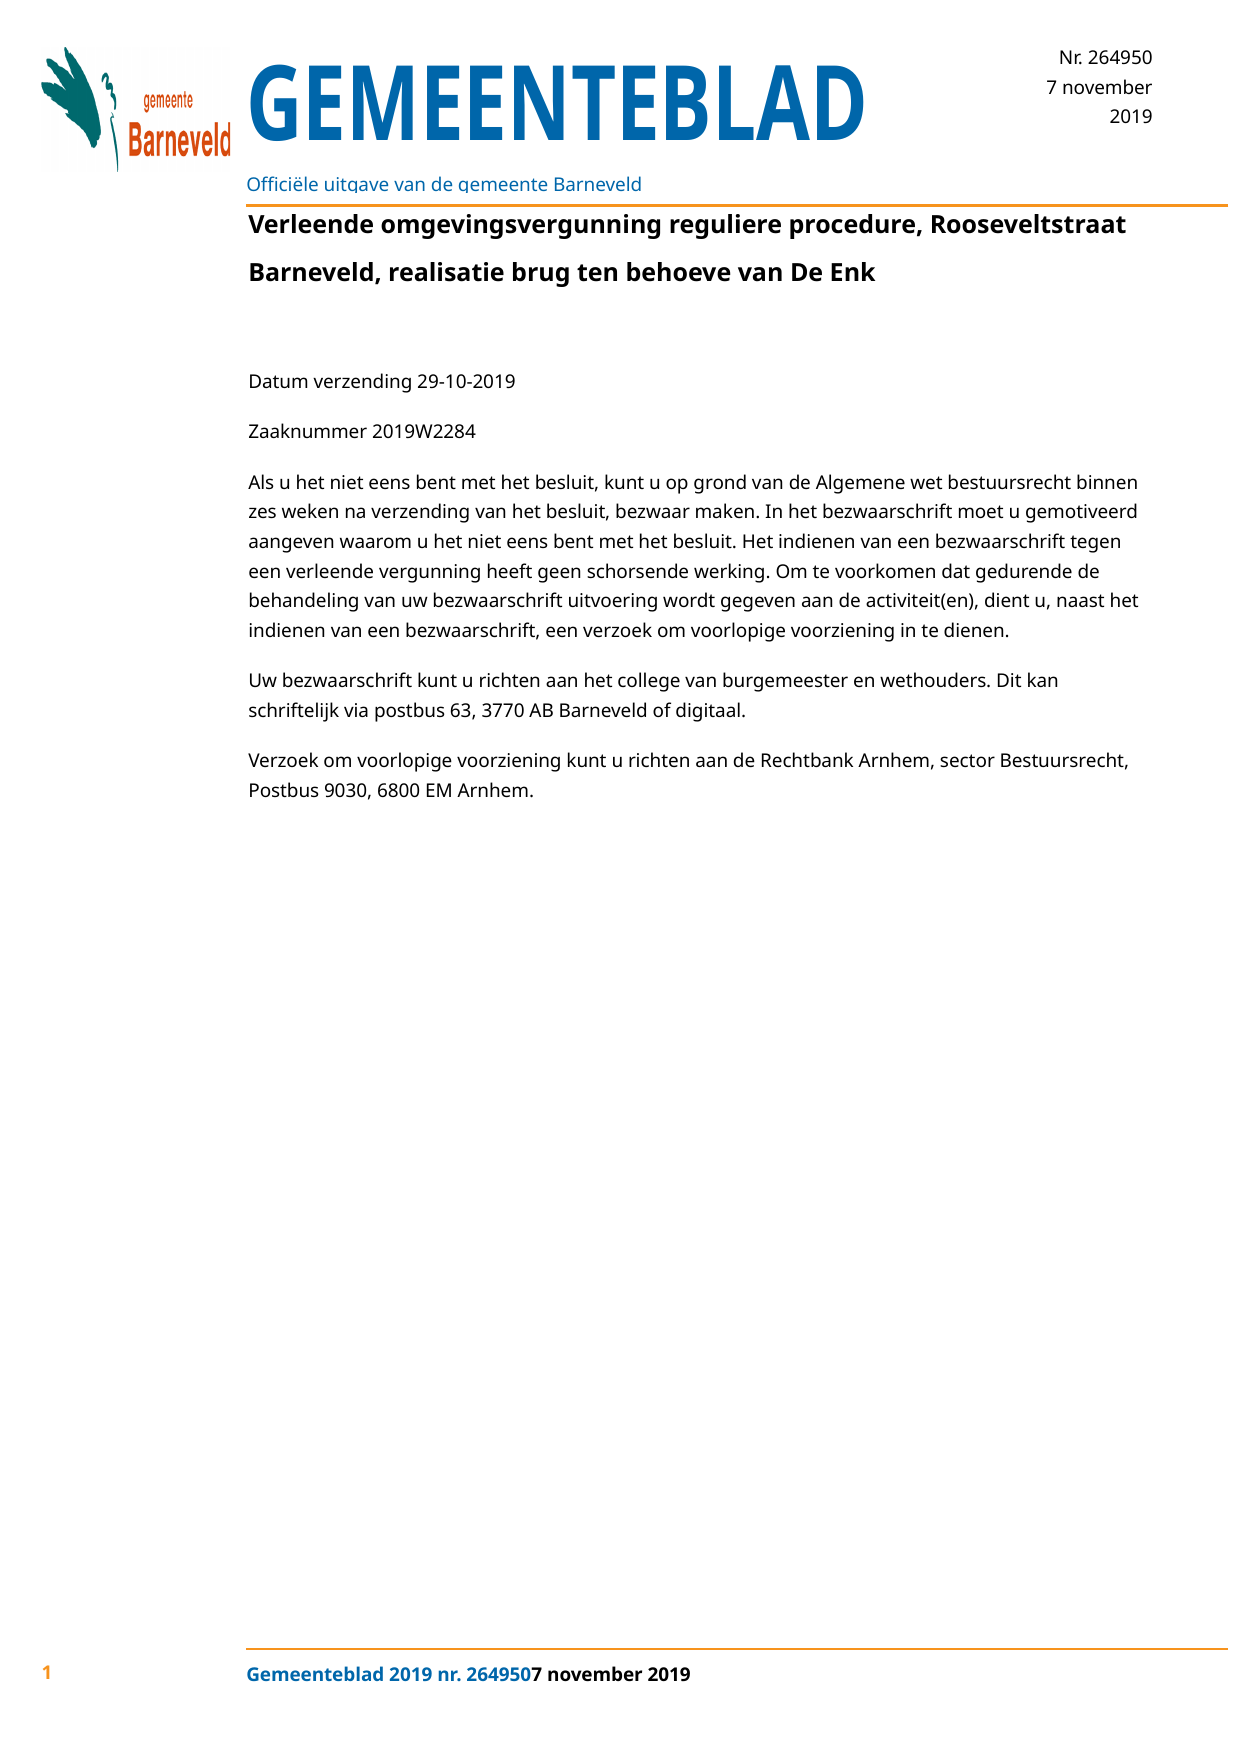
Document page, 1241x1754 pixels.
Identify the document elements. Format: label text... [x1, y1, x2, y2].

text Uw bezwaarschrift kunt u richten aan het college van burgemeester en wethouders. Dit kan schriftelijk via postbus 63, 3770 AB Barneveld of digitaal. [248, 667, 1152, 723]
text Als u het niet eens bent met het besluit, kunt u op grond van de Algemene wet bestuursrecht binnen zes weken na verzending van het besluit, bezwaar maken. In het bezwaarschrift moet u gemotiveerd aangeven waarom u het niet eens bent met het besluit. Het indienen van een bezwaarschrift tegen een verleende vergunning heeft geen schorsende werking. Om te voorkomen dat gedurende de behandeling van uw bezwaarschrift uitvoering wordt gegeven aan de activiteit(en), dient u, naast het indienen van een bezwaarschrift, een verzoek om voorlopige voorziening in te dienen. [248, 469, 1152, 643]
text Verleende omgevingsvergunning reguliere procedure, Rooseveltstraat Barneveld, realisatie brug ten behoeve van De Enk [248, 207, 1152, 288]
text Datum verzending 29-10-2019 [248, 368, 1152, 394]
text Verzoek om voorlopige voorziening kunt u richten aan de Rechtbank Arnhem, sector Bestuursrecht, Postbus 9030, 6800 EM Arnhem. [248, 747, 1152, 803]
text Zaaknummer 2019W2284 [248, 419, 1152, 444]
picture [41, 47, 231, 172]
